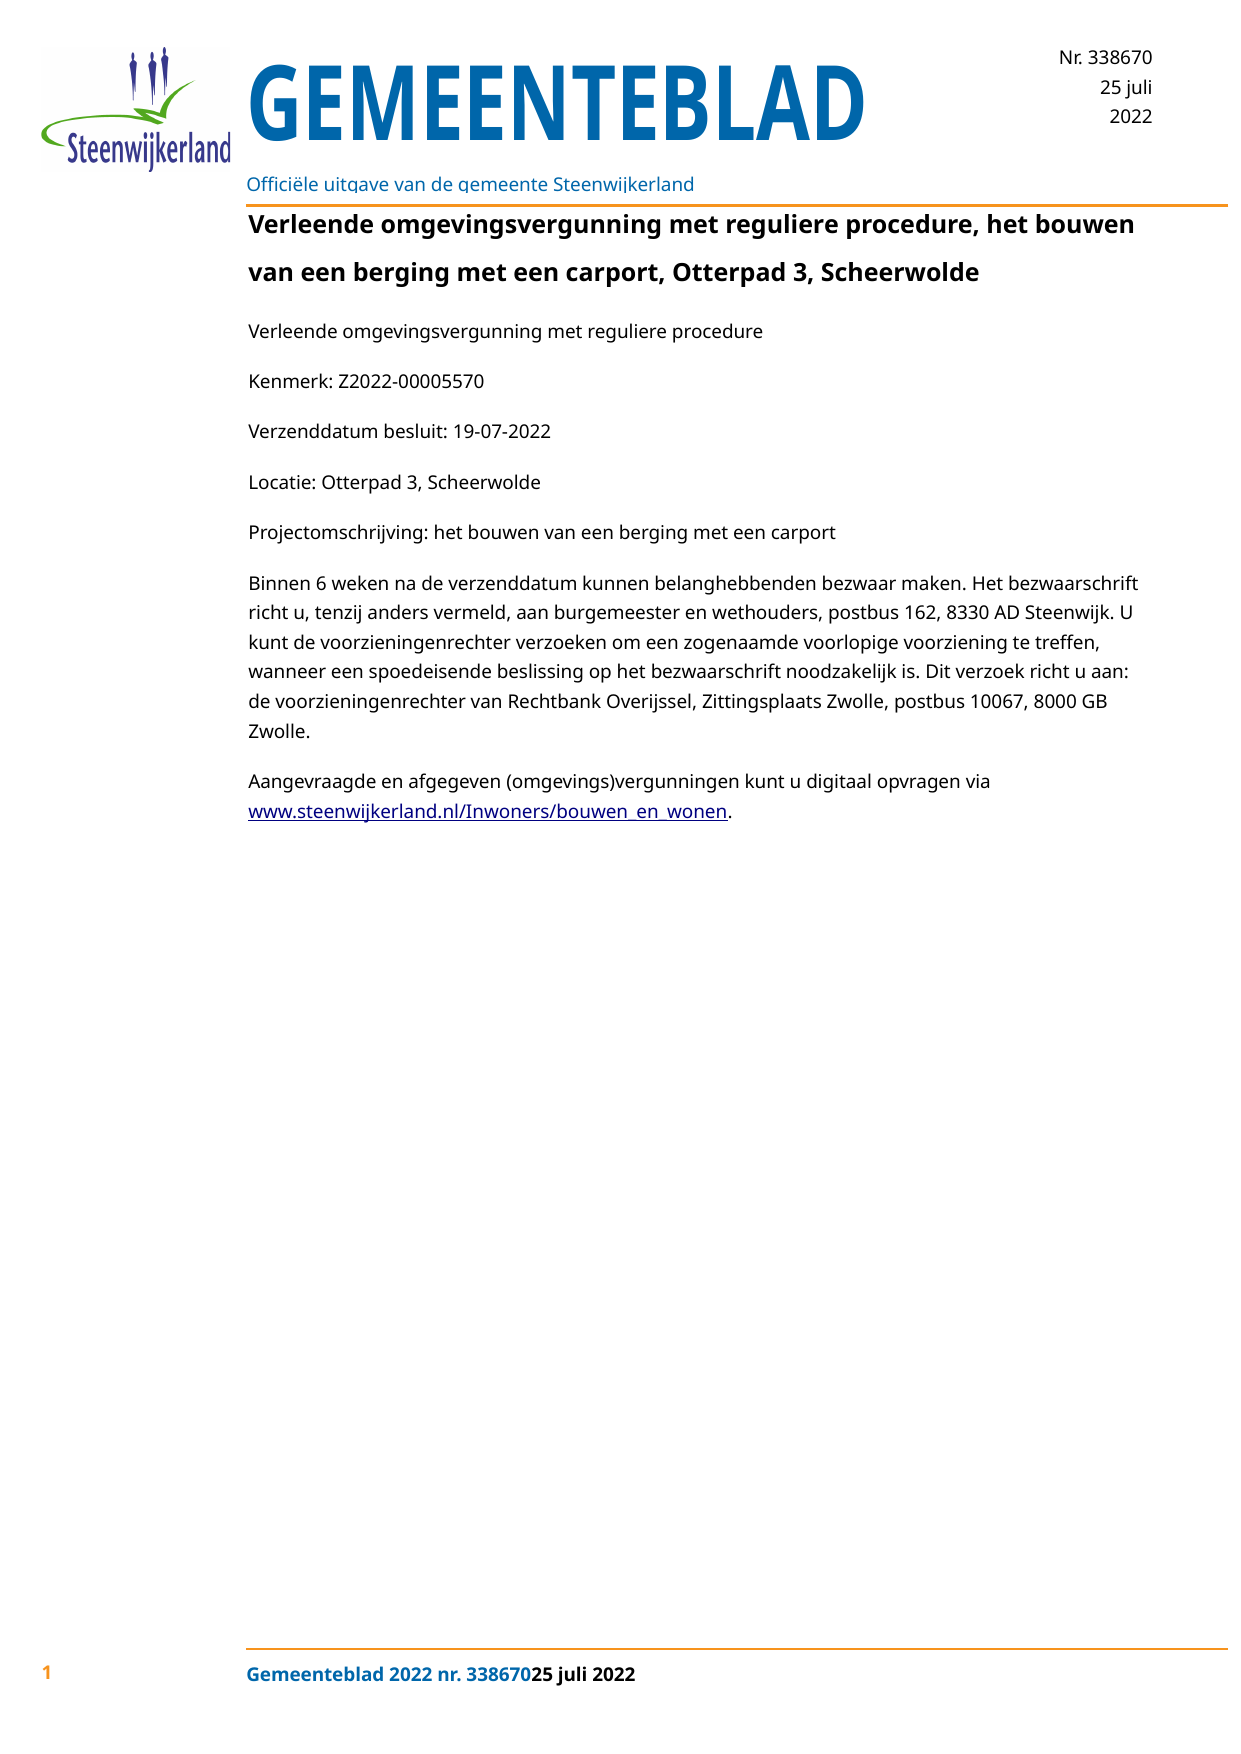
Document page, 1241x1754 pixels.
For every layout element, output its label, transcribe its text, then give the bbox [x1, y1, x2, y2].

text Projectomschrijving: het bouwen van een berging met een carport [248, 519, 1152, 545]
text Verzenddatum besluit: 19-07-2022 [248, 419, 1152, 444]
picture [41, 47, 231, 172]
text Locatie: Otterpad 3, Scheerwolde [248, 469, 1152, 495]
text Verleende omgevingsvergunning met reguliere procedure, het bouwen van een berging met een carport, Otterpad 3, Scheerwolde [248, 207, 1152, 288]
text Aangevraagde en afgegeven (omgevings)vergunningen kunt u digitaal opvragen via www.steenwijkerland.nl/Inwoners/bouwen_en_wonen. [248, 768, 1152, 824]
text Binnen 6 weken na de verzenddatum kunnen belanghebbenden bezwaar maken. Het bezwaarschrift richt u, tenzij anders vermeld, aan burgemeester en wethouders, postbus 162, 8330 AD Steenwijk. U kunt de voorzieningenrechter verzoeken om een zogenaamde voorlopige voorziening te treffen, wanneer een spoedeisende beslissing op het bezwaarschrift noodzakelijk is. Dit verzoek richt u aan: de voorzieningenrechter van Rechtbank Overijssel, Zittingsplaats Zwolle, postbus 10067, 8000 GB Zwolle. [248, 570, 1152, 744]
text Kenmerk: Z2022-00005570 [248, 368, 1152, 394]
text Verleende omgevingsvergunning met reguliere procedure [248, 318, 1152, 344]
